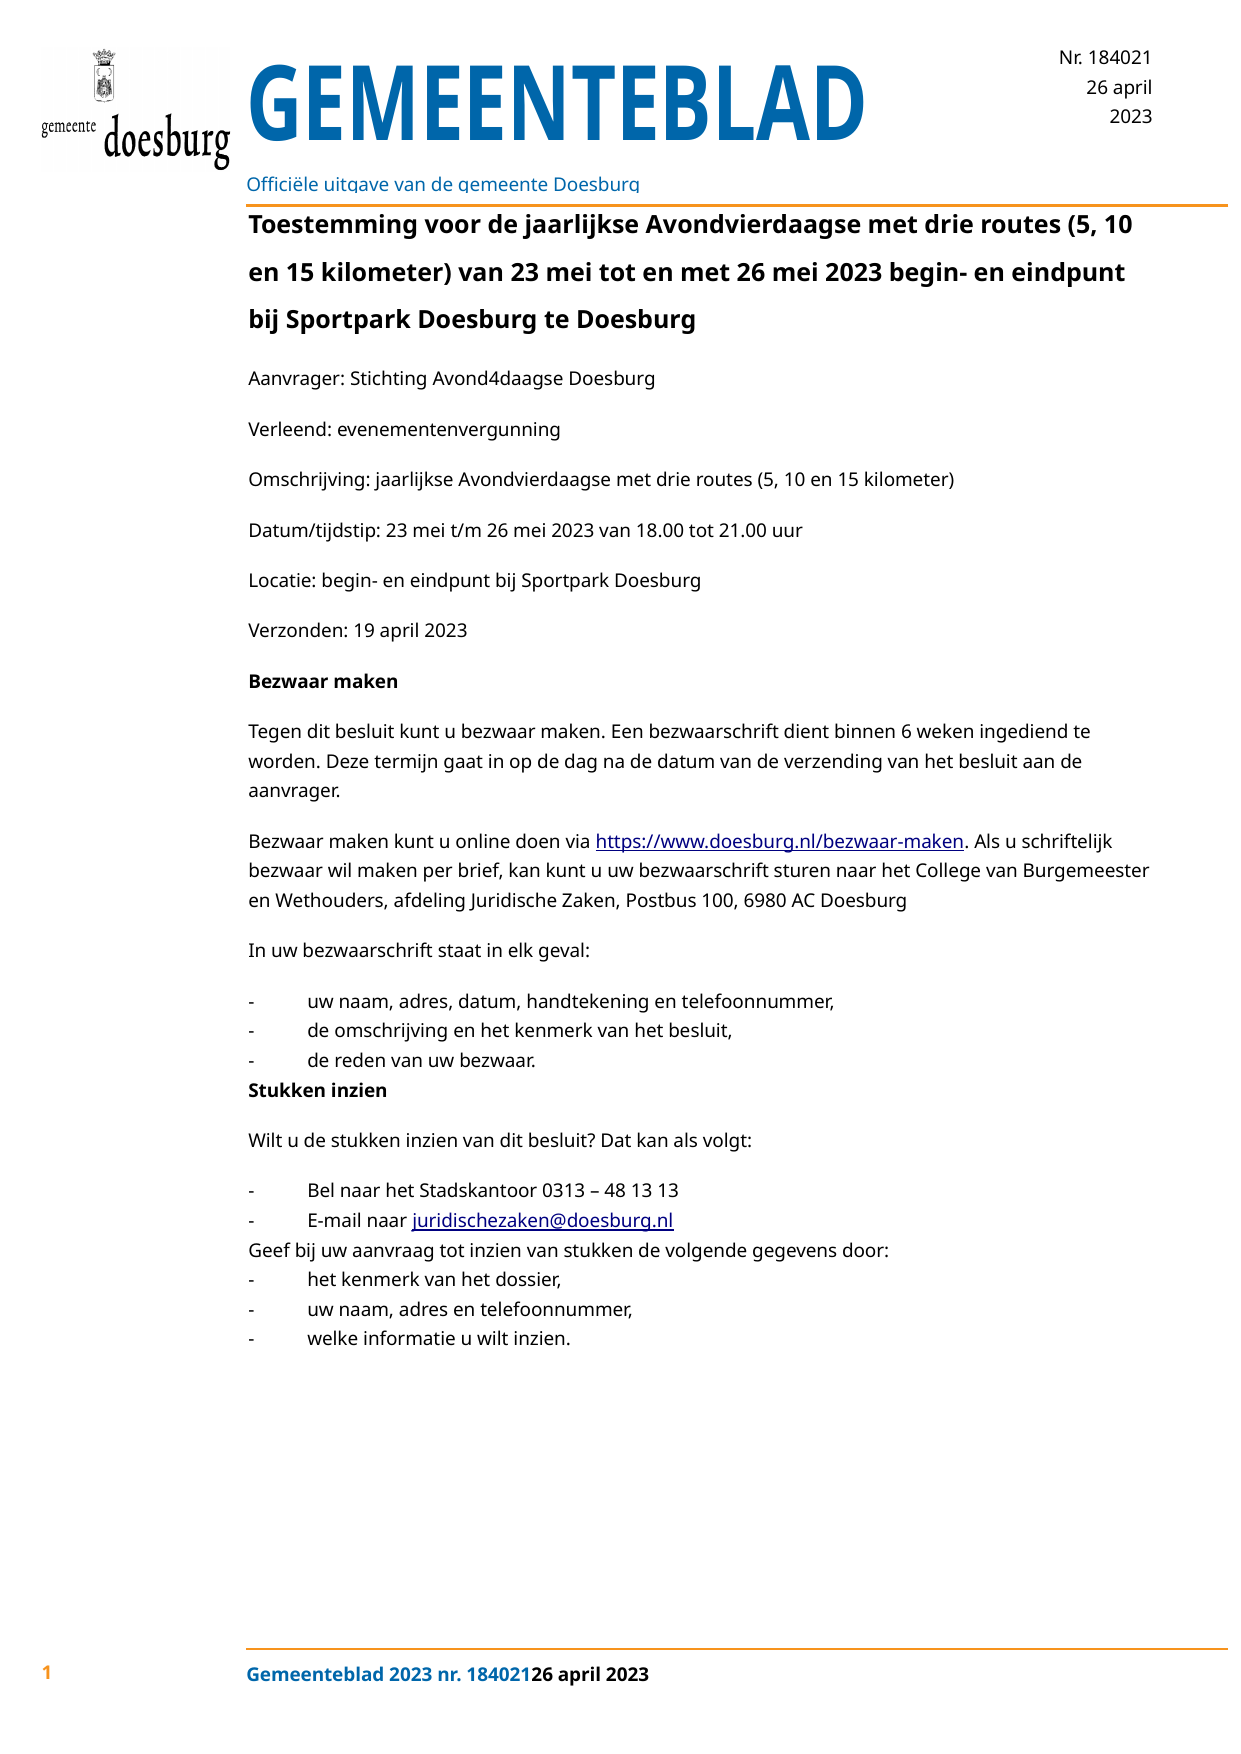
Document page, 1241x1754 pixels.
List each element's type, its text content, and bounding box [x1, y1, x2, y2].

text Geef bij uw aanvraag tot inzien van stukken de volgende gegevens door: [248, 1237, 1152, 1262]
text Verzonden: 19 april 2023 [248, 618, 1152, 643]
list de omschrijving en het kenmerk van het besluit, [248, 1018, 1152, 1043]
list Bel naar het Stadskantoor 0313 – 48 13 13 [248, 1178, 1152, 1203]
text In uw bezwaarschrift staat in elk geval: [248, 938, 1152, 963]
text Aanvrager: Stichting Avond4daagse Doesburg [248, 366, 1152, 391]
list het kenmerk van het dossier, [248, 1266, 1152, 1292]
list welke informatie u wilt inzien. [248, 1326, 1152, 1351]
text Tegen dit besluit kunt u bezwaar maken. Een bezwaarschrift dient binnen 6 weken ingediend te worden. Deze termijn gaat in op de dag na de datum van de verzending van het besluit aan de aanvrager. [248, 718, 1152, 803]
text Stukken inzien [248, 1077, 1152, 1102]
text Datum/tijdstip: 23 mei t/m 26 mei 2023 van 18.00 tot 21.00 uur [248, 517, 1152, 542]
text Toestemming voor de jaarlijkse Avondvierdaagse met drie routes (5, 10 en 15 kilometer) van 23 mei tot en met 26 mei 2023 begin- en eindpunt bij Sportpark Doesburg te Doesburg [248, 207, 1152, 336]
list de reden van uw bezwaar. [248, 1047, 1152, 1073]
list uw naam, adres, datum, handtekening en telefoonnummer, [248, 988, 1152, 1014]
picture [41, 47, 231, 172]
text Bezwaar maken [248, 668, 1152, 694]
list uw naam, adres en telefoonnummer, [248, 1296, 1152, 1322]
text Bezwaar maken kunt u online doen via https://www.doesburg.nl/bezwaar-maken. Als u schriftelijk bezwaar wil maken per brief, kan kunt u uw bezwaarschrift sturen naar het College van Burgemeester en Wethouders, afdeling Juridische Zaken, Postbus 100, 6980 AC Doesburg [248, 828, 1152, 913]
text Wilt u de stukken inzien van dit besluit? Dat kan als volgt: [248, 1127, 1152, 1153]
text Omschrijving: jaarlijkse Avondvierdaagse met drie routes (5, 10 en 15 kilometer) [248, 466, 1152, 492]
text Locatie: begin- en eindpunt bij Sportpark Doesburg [248, 567, 1152, 593]
text Verleend: evenementenvergunning [248, 416, 1152, 442]
list E-mail naar juridischezaken@doesburg.nl [248, 1207, 1152, 1233]
